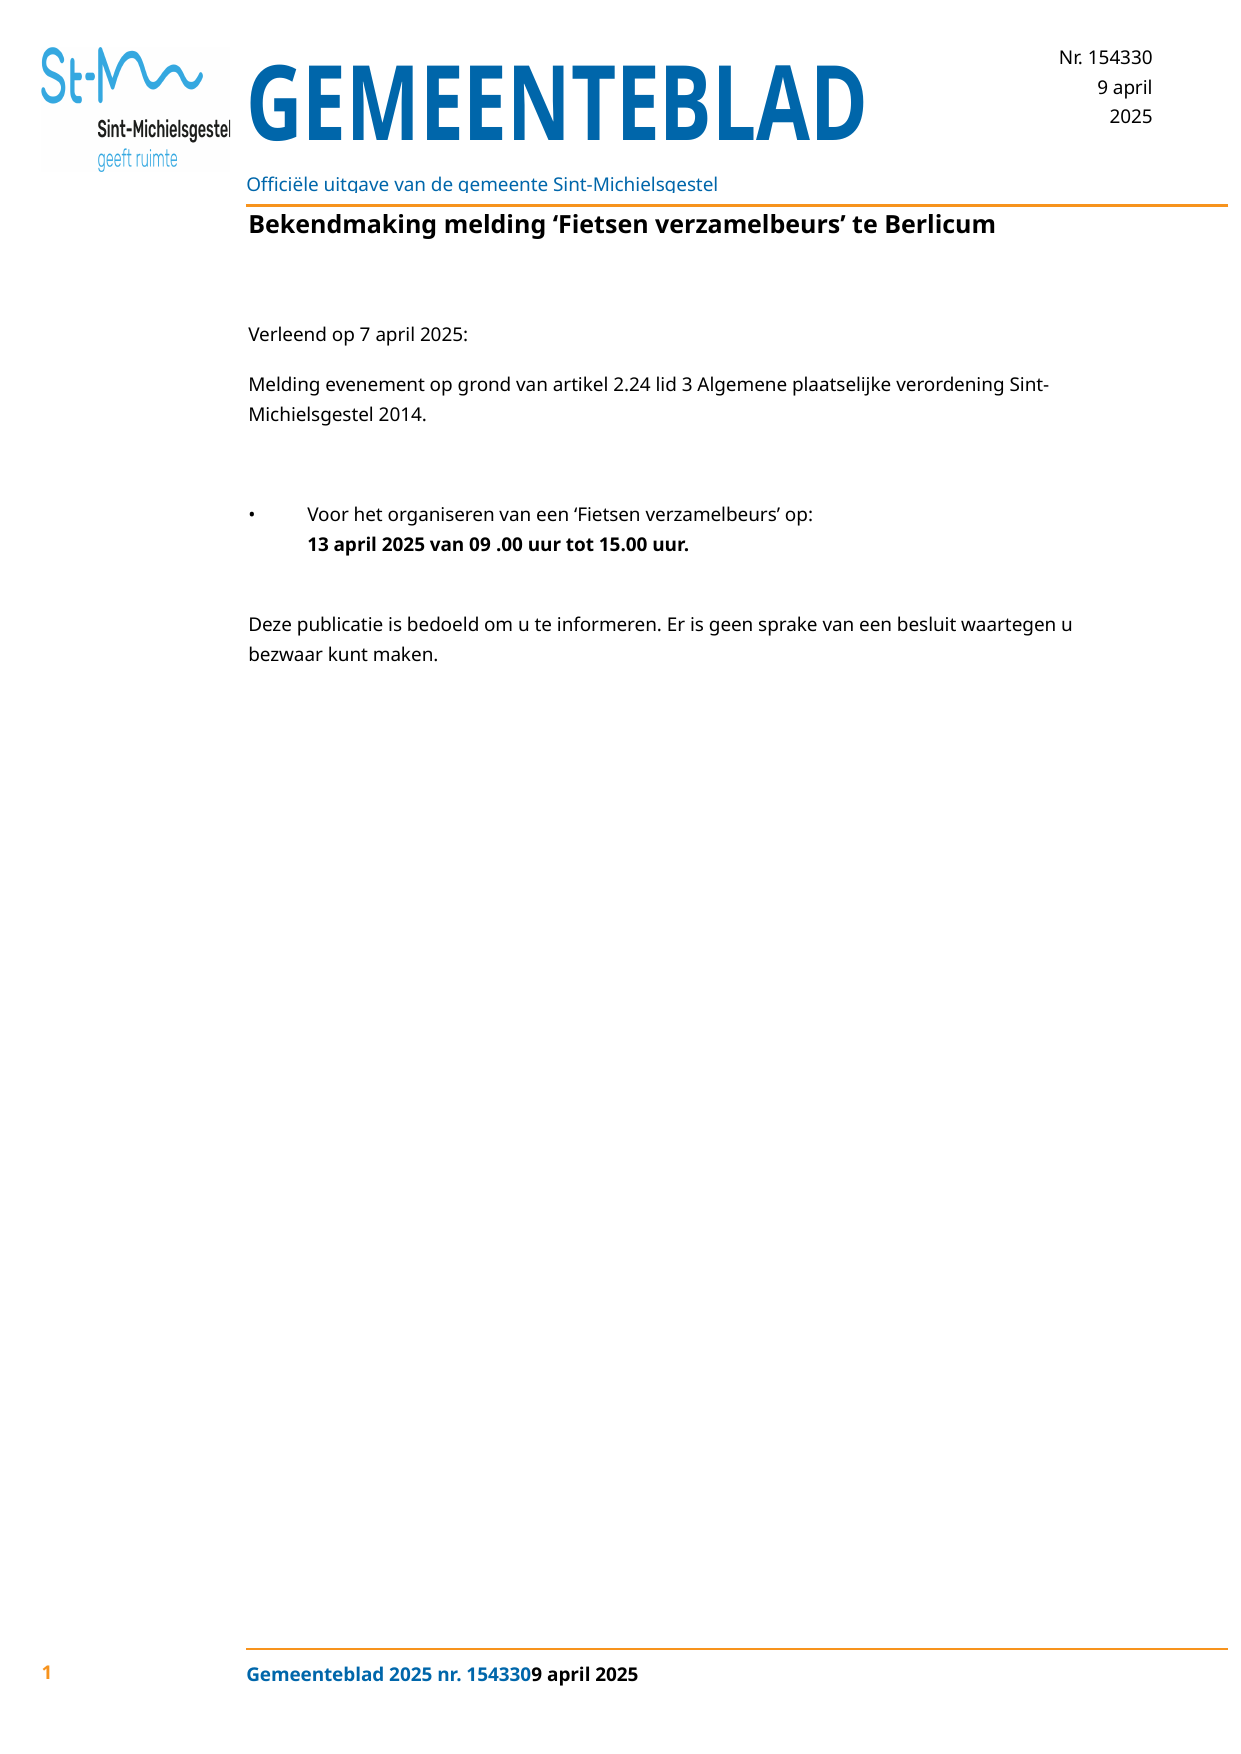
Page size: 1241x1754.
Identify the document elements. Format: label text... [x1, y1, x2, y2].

list Voor het organiseren van een ‘Fietsen verzamelbeurs’ op: [248, 502, 1152, 527]
text Bekendmaking melding ‘Fietsen verzamelbeurs’ te Berlicum [248, 207, 1152, 241]
text Verleend op 7 april 2025: [248, 321, 1152, 346]
picture [41, 47, 231, 172]
text Deze publicatie is bedoeld om u te informeren. Er is geen sprake van een besluit waartegen u bezwaar kunt maken. [248, 611, 1152, 666]
text Melding evenement op grond van artikel 2.24 lid 3 Algemene plaatselijke verordening Sint-Michielsgestel 2014. [248, 371, 1152, 426]
list 13 april 2025 van 09 .00 uur tot 15.00 uur. [248, 531, 1152, 557]
